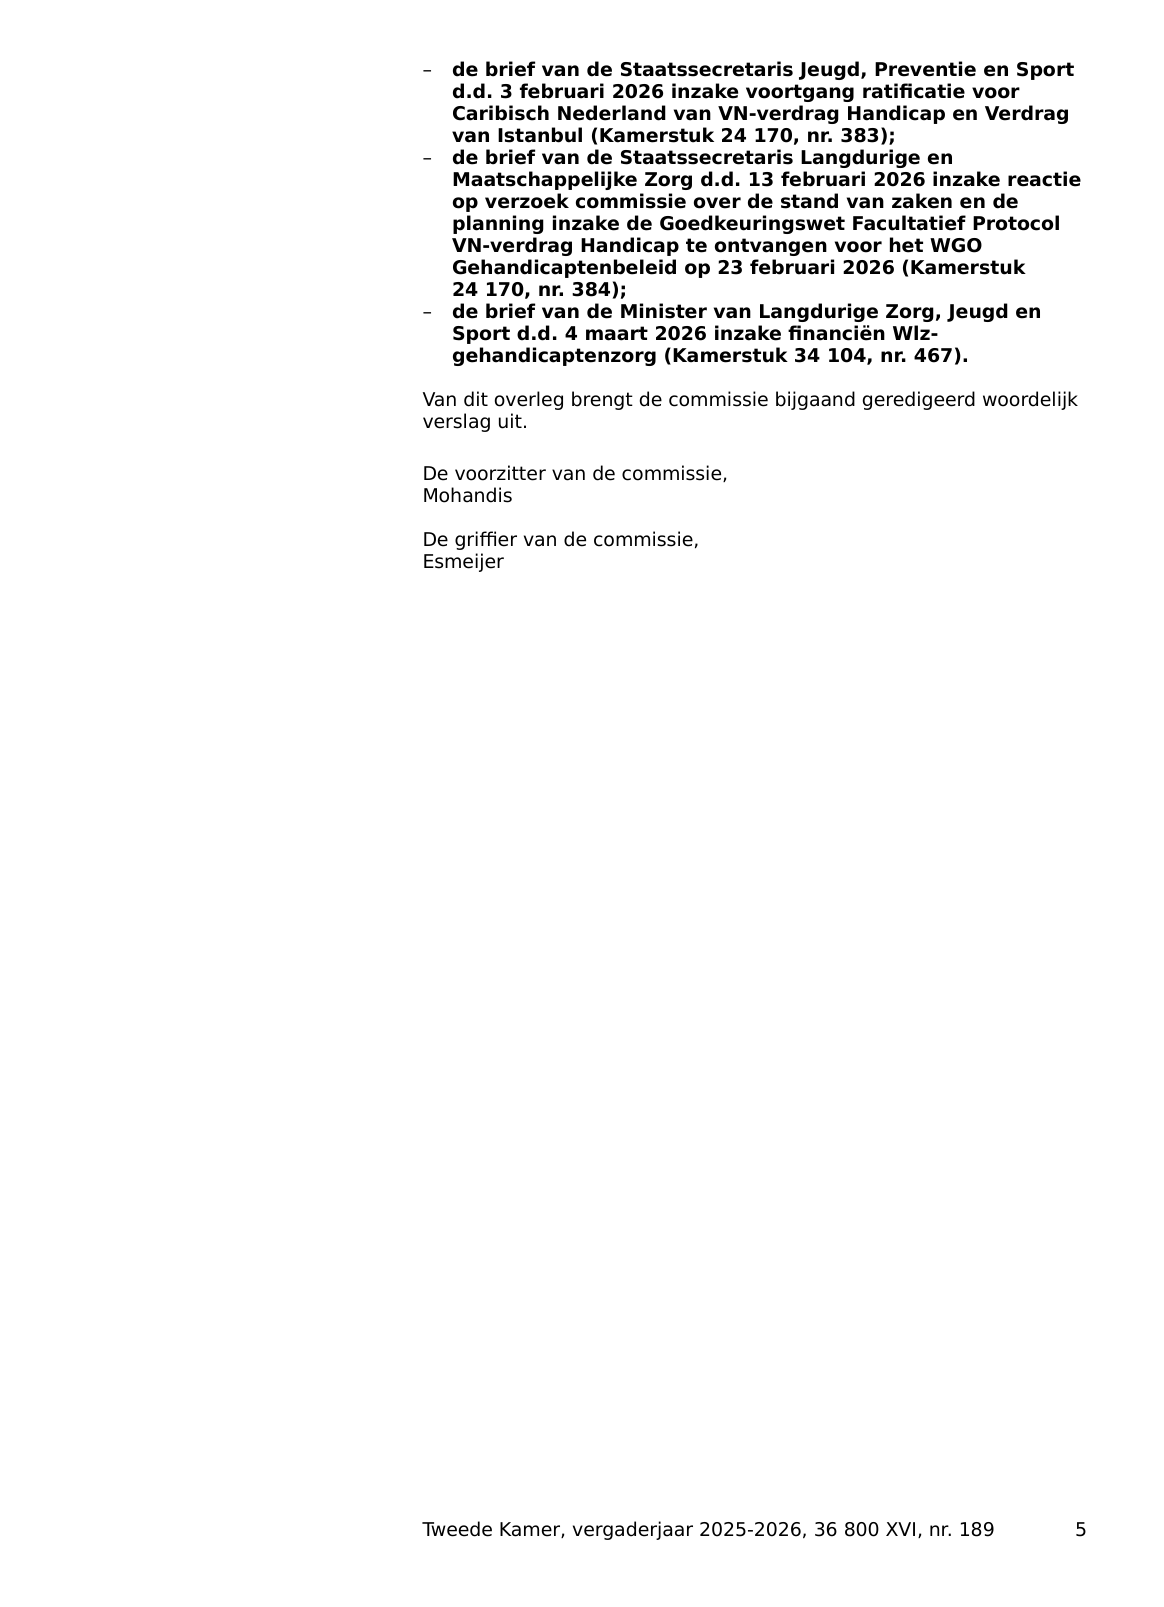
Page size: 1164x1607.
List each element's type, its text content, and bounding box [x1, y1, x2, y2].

text – de brief van de Staatssecretaris Jeugd, Preventie en Sport d.d. 3 februari 2026 inzake voortgang ratificatie voor Caribisch Nederland van VN-verdrag Handicap en Verdrag van Istanbul (Kamerstuk 24 170, nr. 383); [422, 59, 1087, 147]
text De voorzitter van de commissie, Mohandis [422, 463, 1087, 507]
text – de brief van de Minister van Langdurige Zorg, Jeugd en Sport d.d. 4 maart 2026 inzake financiën Wlz-gehandicaptenzorg (Kamerstuk 34 104, nr. 467). [422, 301, 1087, 367]
text – de brief van de Staatssecretaris Langdurige en Maatschappelijke Zorg d.d. 13 februari 2026 inzake reactie op verzoek commissie over de stand van zaken en de planning inzake de Goedkeuringswet Facultatief Protocol VN-verdrag Handicap te ontvangen voor het WGO Gehandicaptenbeleid op 23 februari 2026 (Kamerstuk 24 170, nr. 384); [422, 147, 1087, 301]
text De griffier van de commissie, Esmeijer [422, 529, 1087, 573]
text Van dit overleg brengt de commissie bijgaand geredigeerd woordelijk verslag uit. [422, 389, 1087, 433]
